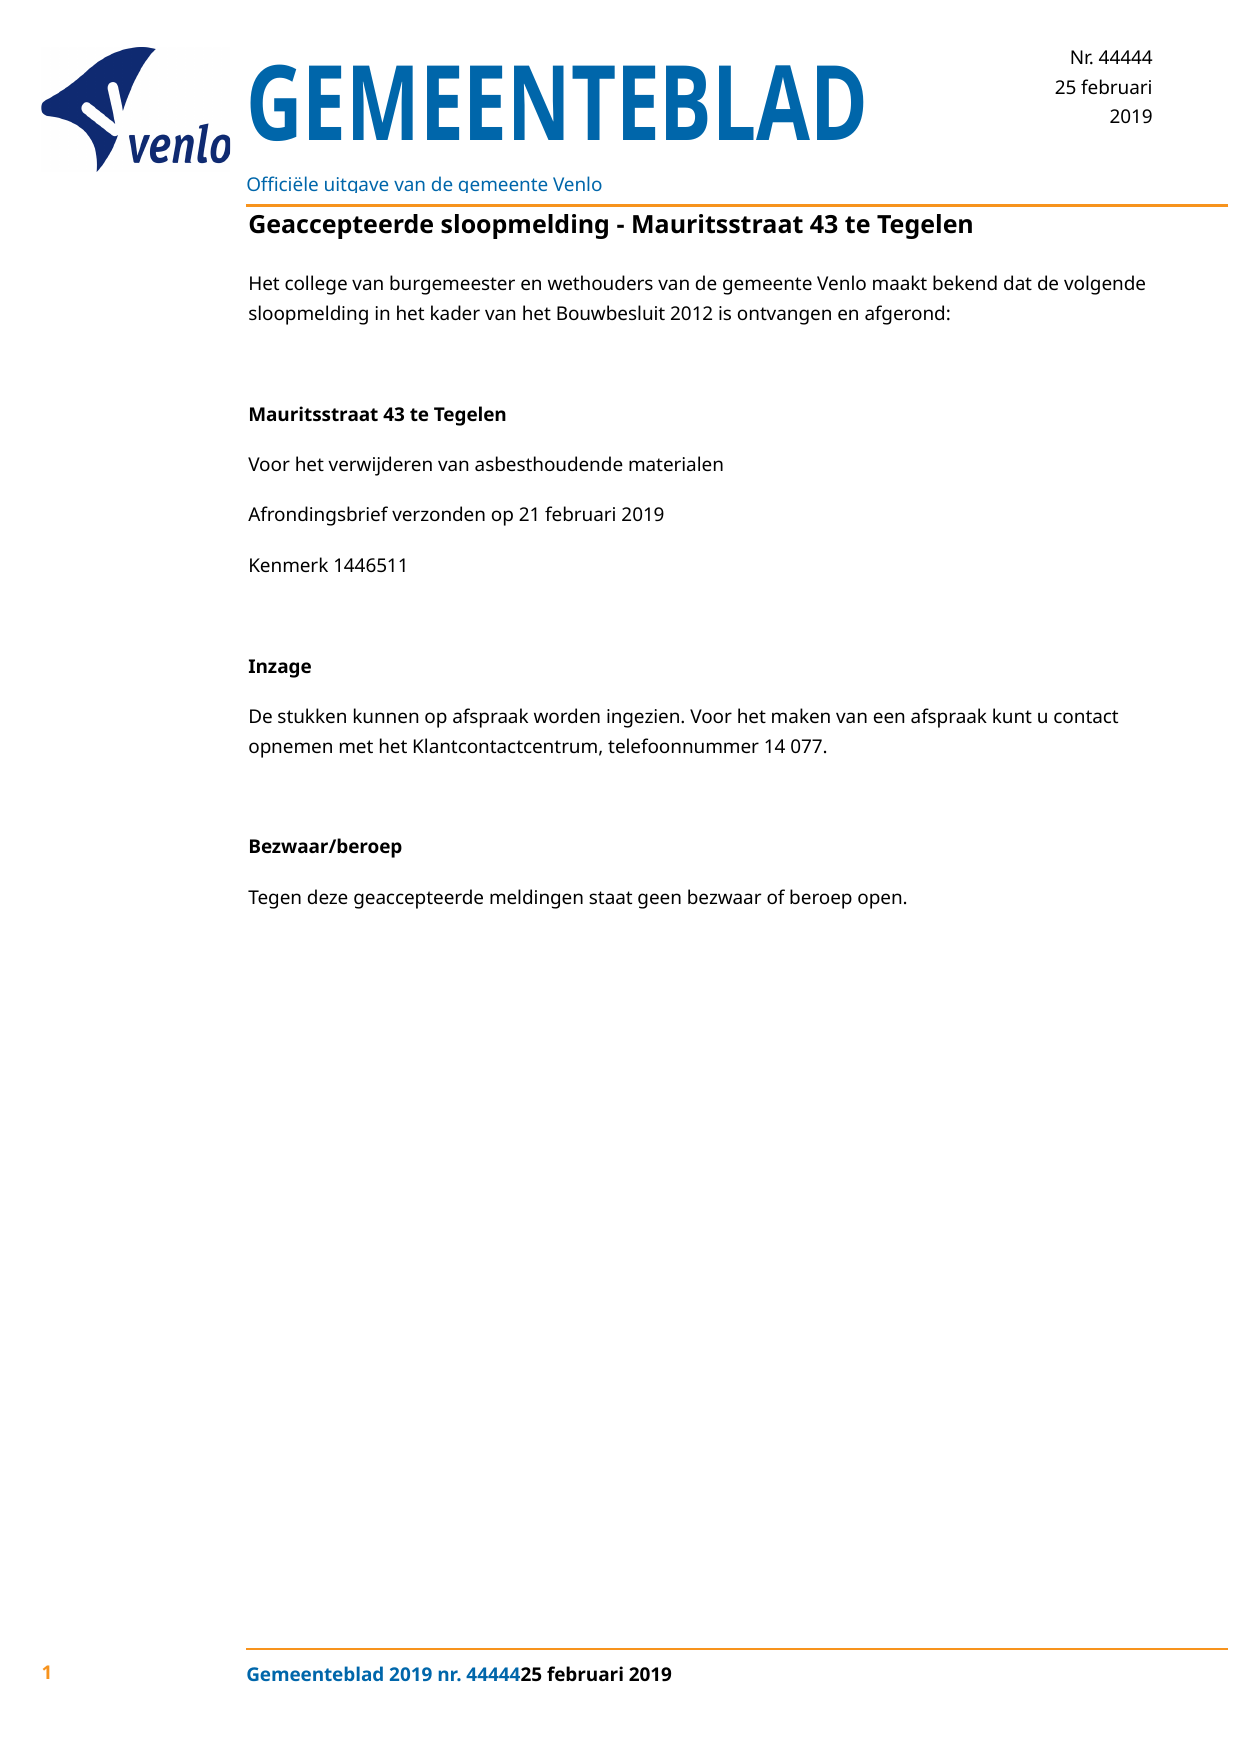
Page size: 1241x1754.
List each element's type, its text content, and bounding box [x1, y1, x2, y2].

text Bezwaar/beroep [248, 834, 1152, 859]
text Geaccepteerde sloopmelding - Mauritsstraat 43 te Tegelen [248, 207, 1152, 241]
text Kenmerk 1446511 [248, 552, 1152, 578]
picture [41, 47, 231, 172]
text De stukken kunnen op afspraak worden ingezien. Voor het maken van een afspraak kunt u contact opnemen met het Klantcontactcentrum, telefoonnummer 14 077. [248, 703, 1152, 758]
text Afrondingsbrief verzonden op 21 februari 2019 [248, 502, 1152, 527]
text Voor het verwijderen van asbesthoudende materialen [248, 451, 1152, 477]
text Inzage [248, 653, 1152, 678]
text Het college van burgemeester en wethouders van de gemeente Venlo maakt bekend dat de volgende sloopmelding in het kader van het Bouwbesluit 2012 is ontvangen en afgerond: [248, 270, 1152, 326]
text Tegen deze geaccepteerde meldingen staat geen bezwaar of beroep open. [248, 884, 1152, 910]
text Mauritsstraat 43 te Tegelen [248, 401, 1152, 426]
